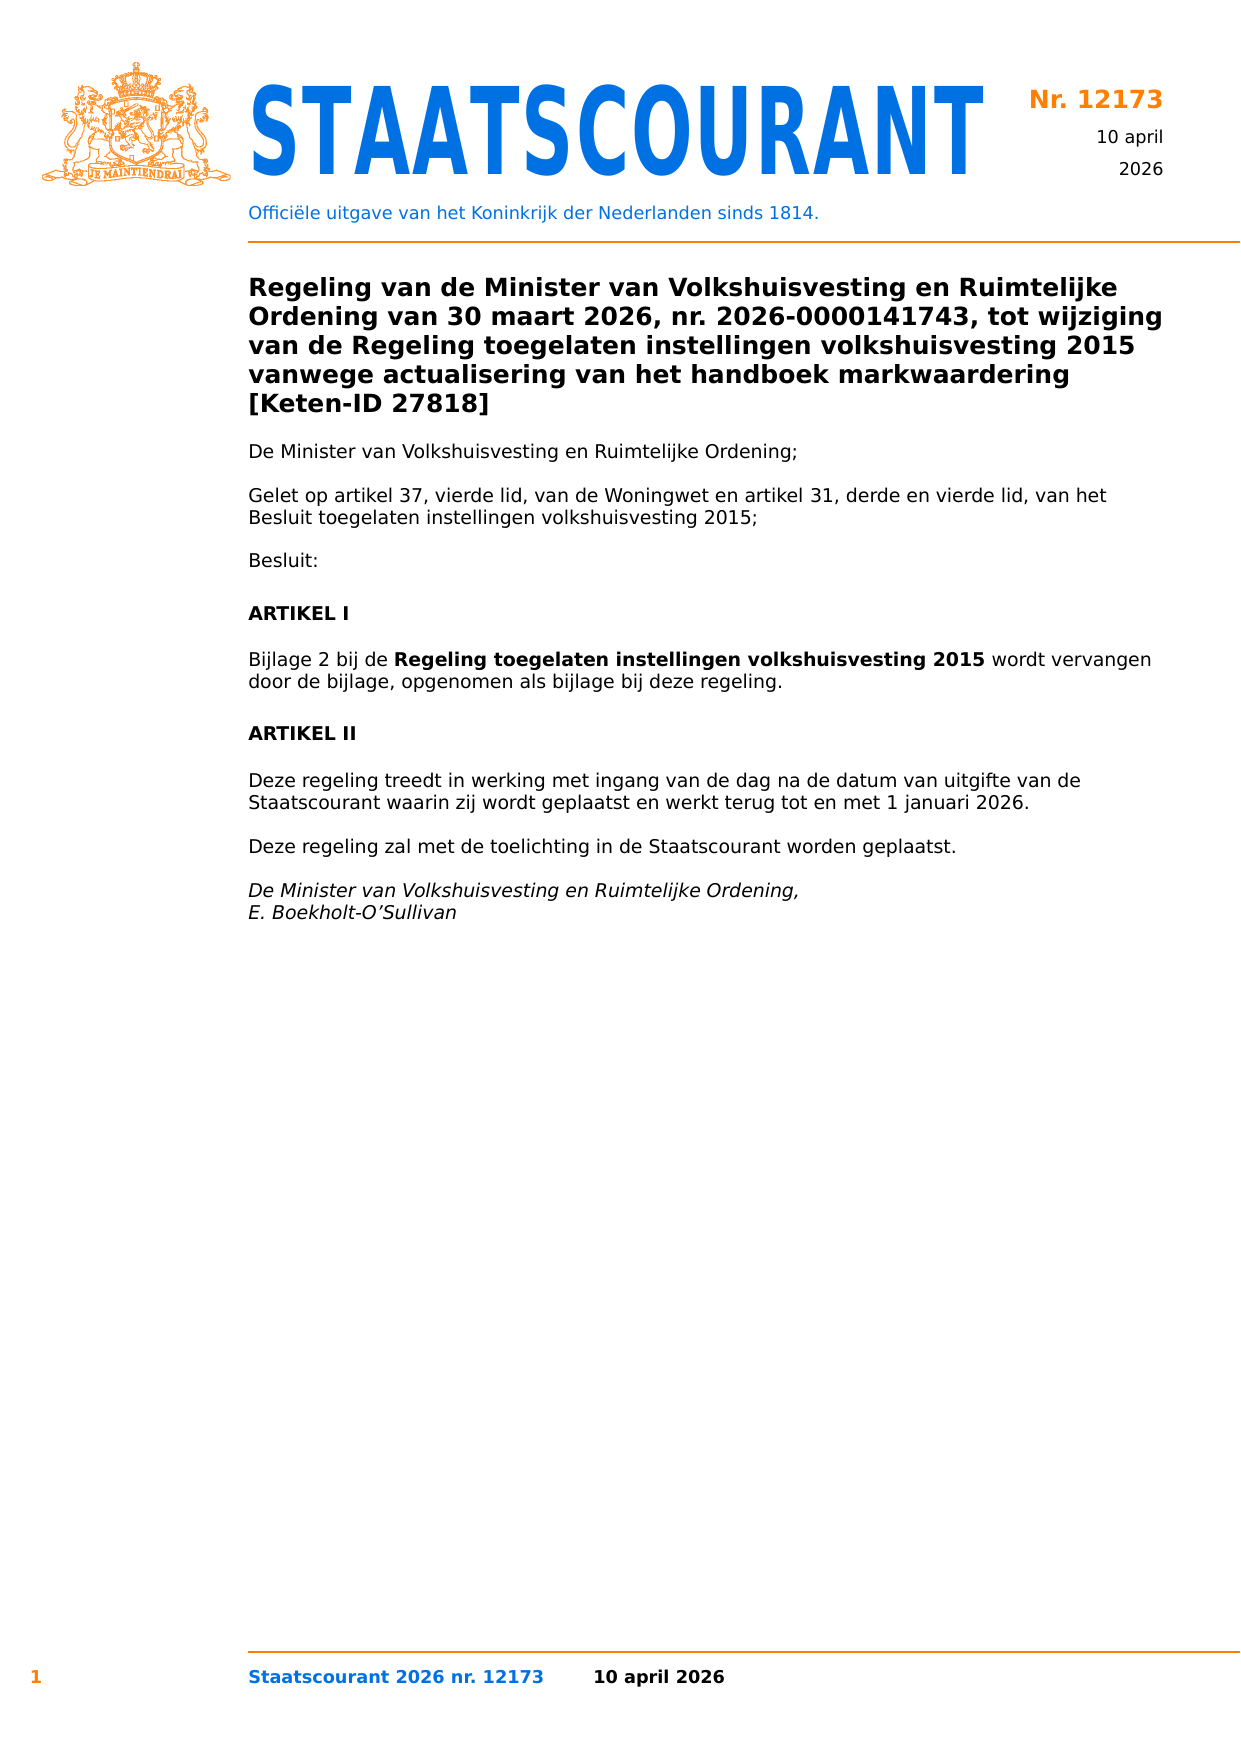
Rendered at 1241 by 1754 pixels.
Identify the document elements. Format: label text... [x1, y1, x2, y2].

table_header STAATSCOURANT [248, 62, 998, 203]
text Gelet op artikel 37, vierde lid, van de Woningwet en artikel 31, derde en vierde lid, van het Besluit toegelaten instellingen volkshuisvesting 2015; [248, 484, 1163, 528]
subtitle ARTIKEL II [248, 723, 1163, 745]
table_cell 10 april [998, 121, 1240, 153]
text De Minister van Volkshuisvesting en Ruimtelijke Ordening, E. Boekholt-O’Sullivan [248, 880, 1163, 924]
subtitle ARTIKEL I [248, 602, 1163, 624]
table_header [25, 62, 248, 241]
subtitle Regeling van de Minister van Volkshuisvesting en Ruimtelijke Ordening van 30 maart 2026, nr. 2026-0000141743, tot wijziging van de Regeling toegelaten instellingen volkshuisvesting 2015 vanwege actualisering van het handboek markwaardering [Keten-ID 27818] [248, 273, 1163, 419]
table_cell Officiële uitgave van het Koninkrijk der Nederlanden sinds 1814. [248, 203, 1240, 241]
text Deze regeling treedt in werking met ingang van de dag na de datum van uitgifte van de Staatscourant waarin zij wordt geplaatst en werkt terug tot en met 1 januari 2026. [248, 770, 1163, 814]
text Besluit: [248, 550, 1163, 572]
text Bijlage 2 bij de Regeling toegelaten instellingen volkshuisvesting 2015 wordt vervangen door de bijlage, opgenomen als bijlage bij deze regeling. [248, 649, 1163, 693]
table_header Nr. 12173 [998, 62, 1240, 121]
text Deze regeling zal met de toelichting in de Staatscourant worden geplaatst. [248, 836, 1163, 858]
picture [41, 62, 231, 186]
text De Minister van Volkshuisvesting en Ruimtelijke Ordening; [248, 441, 1163, 463]
table_cell 2026 [998, 153, 1240, 203]
